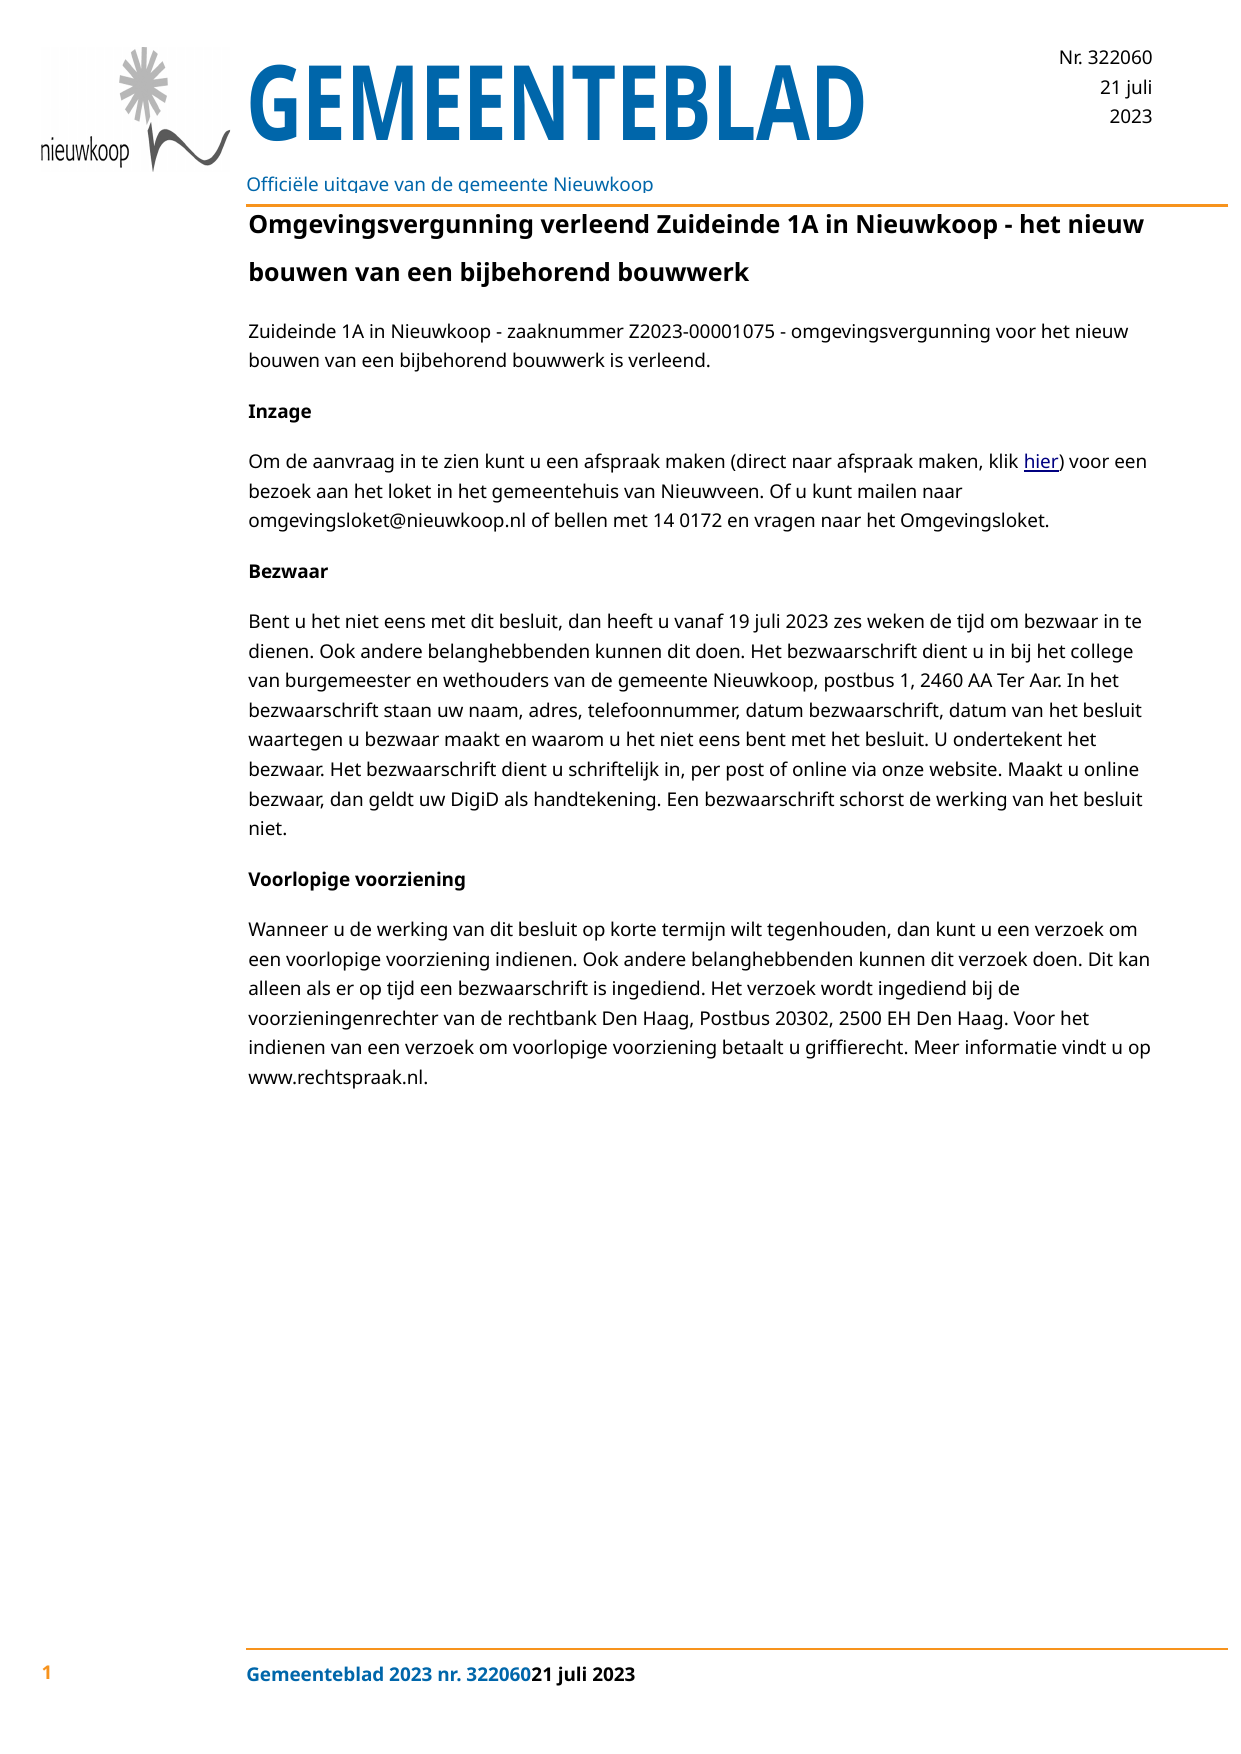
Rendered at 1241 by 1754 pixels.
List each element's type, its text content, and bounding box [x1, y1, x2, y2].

picture [41, 47, 231, 172]
text Bent u het niet eens met dit besluit, dan heeft u vanaf 19 juli 2023 zes weken de tijd om bezwaar in te dienen. Ook andere belanghebbenden kunnen dit doen. Het bezwaarschrift dient u in bij het college van burgemeester en wethouders van de gemeente Nieuwkoop, postbus 1, 2460 AA Ter Aar. In het bezwaarschrift staan uw naam, adres, telefoonnummer, datum bezwaarschrift, datum van het besluit waartegen u bezwaar maakt en waarom u het niet eens bent met het besluit. U ondertekent het bezwaar. Het bezwaarschrift dient u schriftelijk in, per post of online via onze website. Maakt u online bezwaar, dan geldt uw DigiD als handtekening. Een bezwaarschrift schorst de werking van het besluit niet. [248, 608, 1152, 841]
text Omgevingsvergunning verleend Zuideinde 1A in Nieuwkoop - het nieuw bouwen van een bijbehorend bouwwerk [248, 207, 1152, 288]
text Voorlopige voorziening [248, 866, 1152, 892]
text Bezwaar [248, 558, 1152, 584]
text Inzage [248, 398, 1152, 424]
text Wanneer u de werking van dit besluit op korte termijn wilt tegenhouden, dan kunt u een verzoek om een voorlopige voorziening indienen. Ook andere belanghebbenden kunnen dit verzoek doen. Dit kan alleen als er op tijd een bezwaarschrift is ingediend. Het verzoek wordt ingediend bij de voorzieningenrechter van de rechtbank Den Haag, Postbus 20302, 2500 EH Den Haag. Voor het indienen van een verzoek om voorlopige voorziening betaalt u griffierecht. Meer informatie vindt u op www.rechtspraak.nl. [248, 916, 1152, 1090]
text Zuideinde 1A in Nieuwkoop - zaaknummer Z2023-00001075 - omgevingsvergunning voor het nieuw bouwen van een bijbehorend bouwwerk is verleend. [248, 318, 1152, 373]
text Om de aanvraag in te zien kunt u een afspraak maken (direct naar afspraak maken, klik hier) voor een bezoek aan het loket in het gemeentehuis van Nieuwveen. Of u kunt mailen naar omgevingsloket@nieuwkoop.nl of bellen met 14 0172 en vragen naar het Omgevingsloket. [248, 448, 1152, 533]
